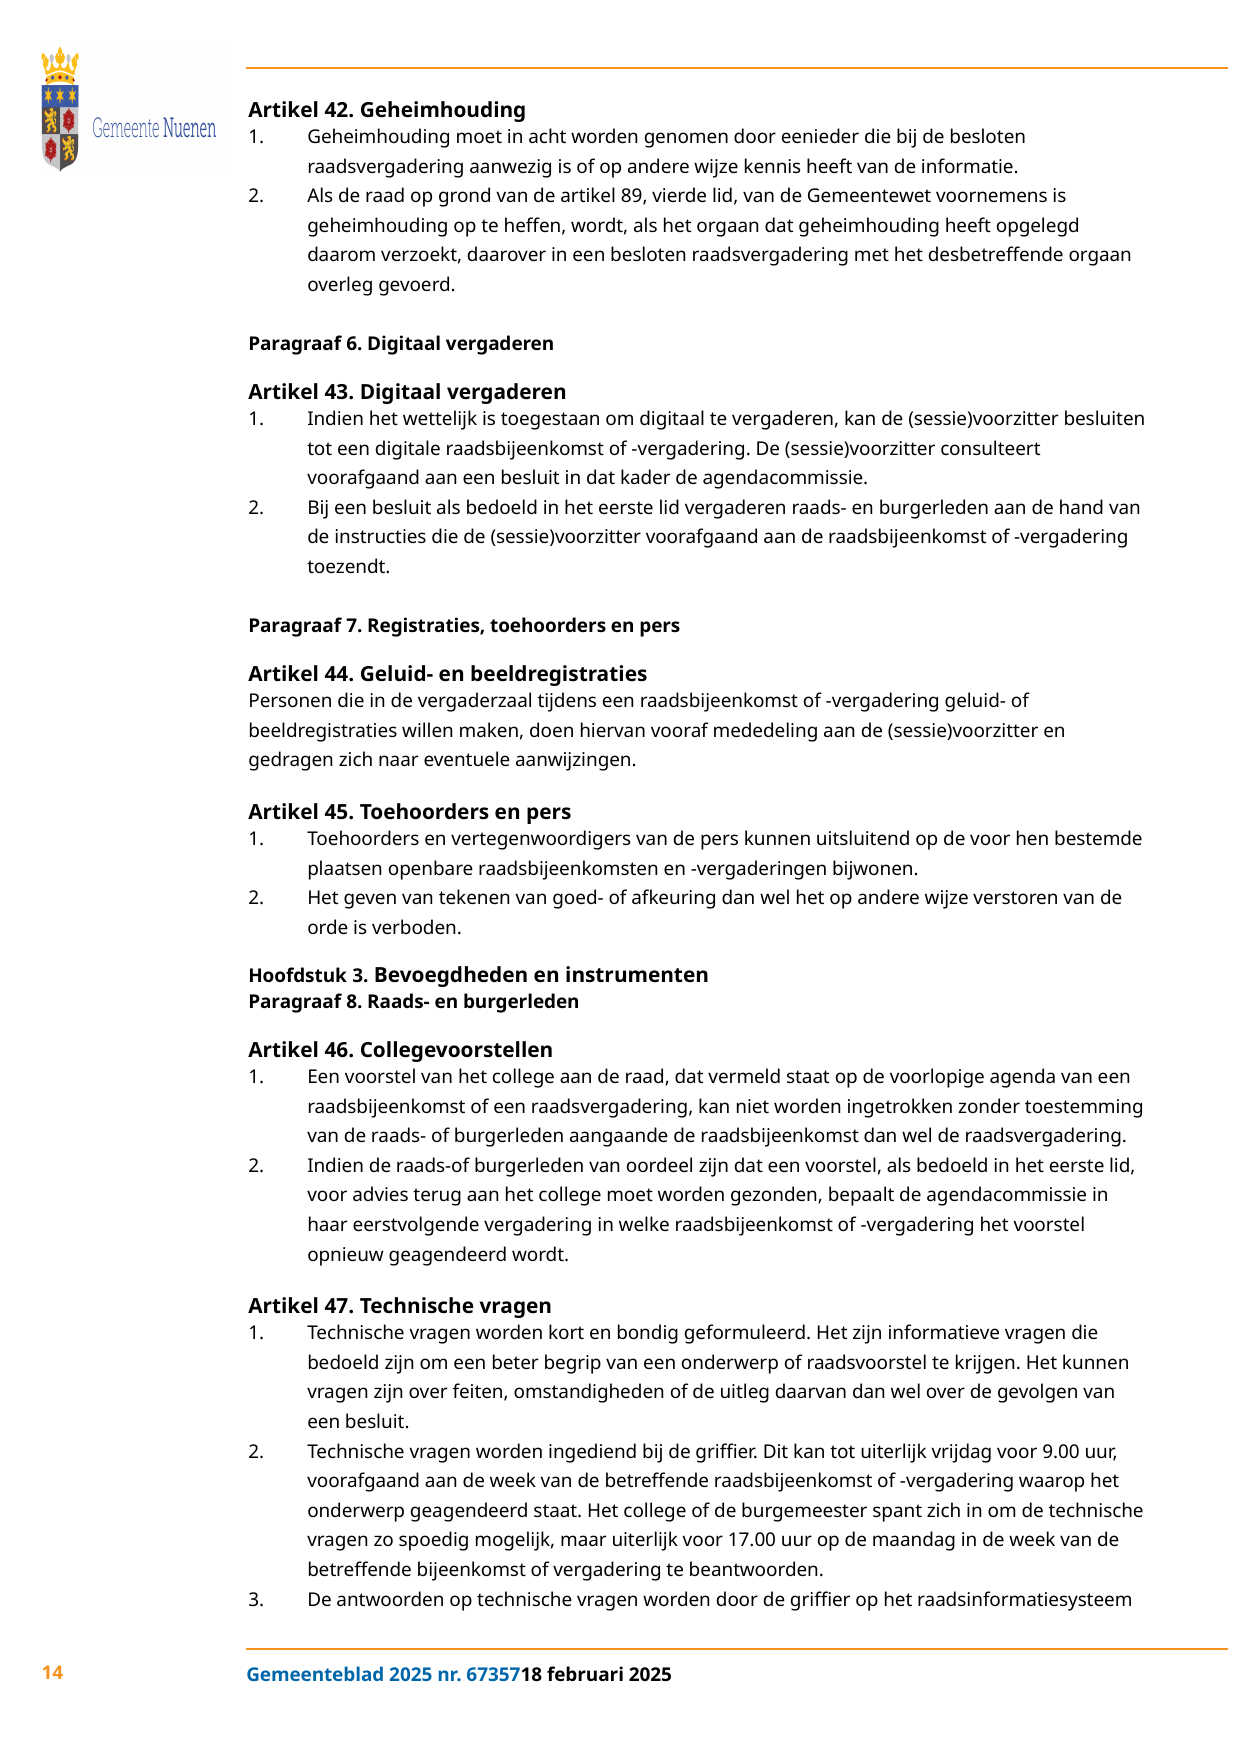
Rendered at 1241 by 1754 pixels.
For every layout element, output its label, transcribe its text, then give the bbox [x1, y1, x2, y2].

list Bij een besluit als bedoeld in het eerste lid vergaderen raads- en burgerleden aan de hand van de instructies die de (sessie)voorzitter voorafgaand aan de raadsbijeenkomst of -vergadering toezendt. [248, 494, 1152, 579]
list Toehoorders en vertegenwoordigers van de pers kunnen uitsluitend op de voor hen bestemde plaatsen openbare raadsbijeenkomsten en -vergaderingen bijwonen. [248, 825, 1152, 881]
list Als de raad op grond van de artikel 89, vierde lid, van de Gemeentewet voornemens is geheimhouding op te heffen, wordt, als het orgaan dat geheimhouding heeft opgelegd daarom verzoekt, daarover in een besloten raadsvergadering met het desbetreffende orgaan overleg gevoerd. [248, 182, 1152, 297]
text Artikel 44. Geluid- en beeldregistraties [248, 659, 1152, 687]
list Indien de raads-of burgerleden van oordeel zijn dat een voorstel, als bedoeld in het eerste lid, voor advies terug aan het college moet worden gezonden, bepaalt de agendacommissie in haar eerstvolgende vergadering in welke raadsbijeenkomst of -vergadering het voorstel opnieuw geagendeerd wordt. [248, 1152, 1152, 1266]
text Paragraaf 8. Raads- en burgerleden [248, 988, 1152, 1014]
text Paragraaf 7. Registraties, toehoorders en pers [248, 612, 1152, 638]
text Artikel 45. Toehoorders en pers [248, 797, 1152, 825]
list Indien het wettelijk is toegestaan om digitaal te vergaderen, kan de (sessie)voorzitter besluiten tot een digitale raadsbijeenkomst of -vergadering. De (sessie)voorzitter consulteert voorafgaand aan een besluit in dat kader de agendacommissie. [248, 405, 1152, 490]
text Artikel 43. Digitaal vergaderen [248, 377, 1152, 405]
text Hoofdstuk 3. Bevoegdheden en instrumenten [248, 960, 1152, 988]
list Het geven van tekenen van goed- of afkeuring dan wel het op andere wijze verstoren van de orde is verboden. [248, 884, 1152, 940]
text Paragraaf 6. Digitaal vergaderen [248, 330, 1152, 356]
list Een voorstel van het college aan de raad, dat vermeld staat op de voorlopige agenda van een raadsbijeenkomst of een raadsvergadering, kan niet worden ingetrokken zonder toestemming van de raads- of burgerleden aangaande de raadsbijeenkomst dan wel de raadsvergadering. [248, 1063, 1152, 1148]
text Personen die in de vergaderzaal tijdens een raadsbijeenkomst of -vergadering geluid- of beeldregistraties willen maken, doen hiervan vooraf mededeling aan de (sessie)voorzitter en gedragen zich naar eventuele aanwijzingen. [248, 687, 1152, 772]
text Artikel 46. Collegevoorstellen [248, 1035, 1152, 1063]
text Artikel 47. Technische vragen [248, 1291, 1152, 1319]
list Technische vragen worden kort en bondig geformuleerd. Het zijn informatieve vragen die bedoeld zijn om een beter begrip van een onderwerp of raadsvoorstel te krijgen. Het kunnen vragen zijn over feiten, omstandigheden of de uitleg daarvan dan wel over de gevolgen van een besluit. [248, 1319, 1152, 1434]
text Artikel 42. Geheimhouding [248, 95, 1152, 123]
picture [41, 47, 231, 172]
list Technische vragen worden ingediend bij de griffier. Dit kan tot uiterlijk vrijdag voor 9.00 uur, voorafgaand aan de week van de betreffende raadsbijeenkomst of -vergadering waarop het onderwerp geagendeerd staat. Het college of de burgemeester spant zich in om de technische vragen zo spoedig mogelijk, maar uiterlijk voor 17.00 uur op de maandag in de week van de betreffende bijeenkomst of vergadering te beantwoorden. [248, 1438, 1152, 1582]
list Geheimhouding moet in acht worden genomen door eenieder die bij de besloten raadsvergadering aanwezig is of op andere wijze kennis heeft van de informatie. [248, 123, 1152, 178]
list De antwoorden op technische vragen worden door de griffier op het raadsinformatiesysteem [248, 1586, 1152, 1612]
